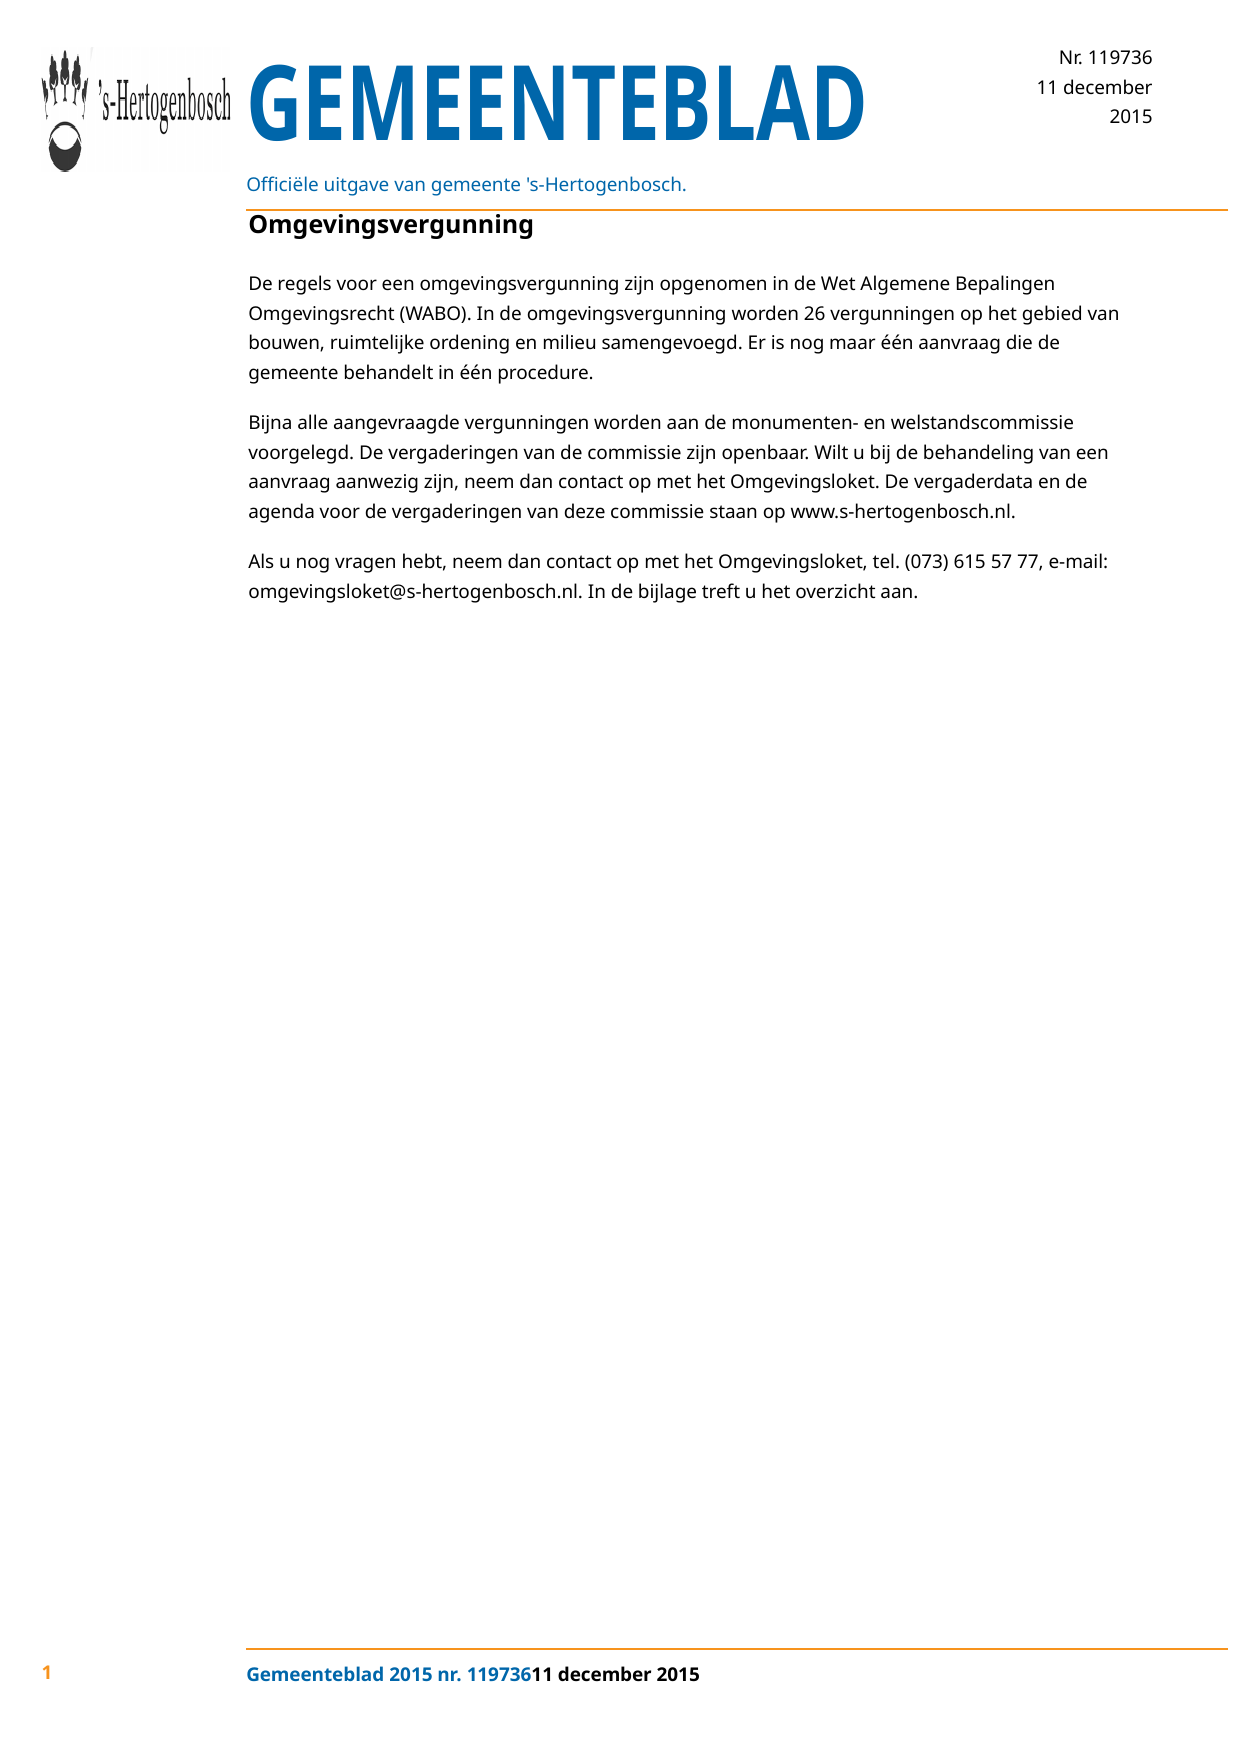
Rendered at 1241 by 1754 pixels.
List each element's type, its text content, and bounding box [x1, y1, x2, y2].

text Bijna alle aangevraagde vergunningen worden aan de monumenten- en welstandscommissie voorgelegd. De vergaderingen van de commissie zijn openbaar. Wilt u bij de behandeling van een aanvraag aanwezig zijn, neem dan contact op met het Omgevingsloket. De vergaderdata en de agenda voor de vergaderingen van deze commissie staan op www.s-hertogenbosch.nl. [248, 409, 1152, 524]
picture [41, 47, 231, 172]
text De regels voor een omgevingsvergunning zijn opgenomen in de Wet Algemene Bepalingen Omgevingsrecht (WABO). In de omgevingsvergunning worden 26 vergunningen op het gebied van bouwen, ruimtelijke ordening en milieu samengevoegd. Er is nog maar één aanvraag die de gemeente behandelt in één procedure. [248, 270, 1152, 385]
text Als u nog vragen hebt, neem dan contact op met het Omgevingsloket, tel. (073) 615 57 77, e-mail: omgevingsloket@s-hertogenbosch.nl. In de bijlage treft u het overzicht aan. [248, 549, 1152, 604]
text Omgevingsvergunning [248, 211, 1152, 241]
